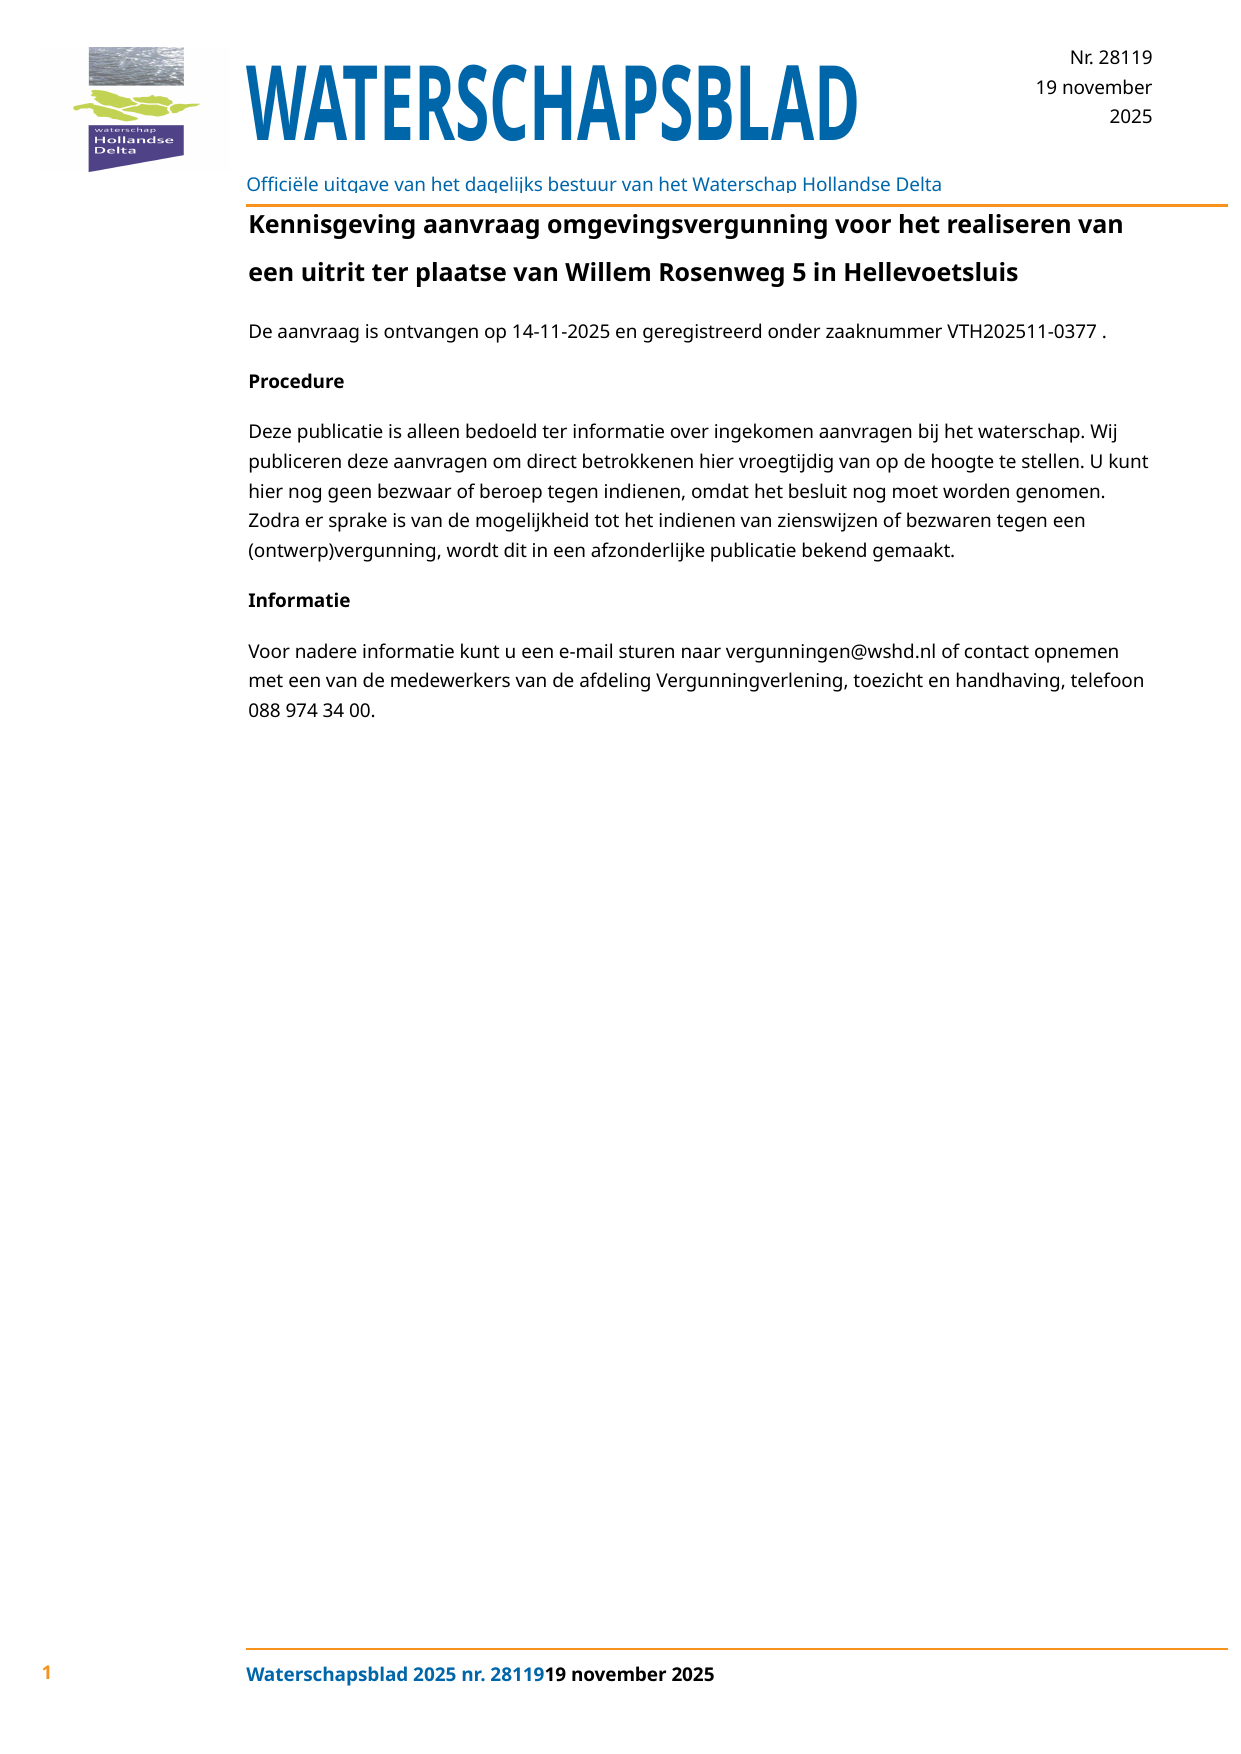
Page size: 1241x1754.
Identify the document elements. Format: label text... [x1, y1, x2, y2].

text Voor nadere informatie kunt u een e-mail sturen naar vergunningen@wshd.nl of contact opnemen met een van de medewerkers van de afdeling Vergunningverlening, toezicht en handhaving, telefoon 088 974 34 00. [248, 638, 1152, 723]
picture [41, 47, 231, 172]
text De aanvraag is ontvangen op 14-11-2025 en geregistreerd onder zaaknummer VTH202511-0377 . [248, 318, 1152, 344]
text Deze publicatie is alleen bedoeld ter informatie over ingekomen aanvragen bij het waterschap. Wij publiceren deze aanvragen om direct betrokkenen hier vroegtijdig van op de hoogte te stellen. U kunt hier nog geen bezwaar of beroep tegen indienen, omdat het besluit nog moet worden genomen. Zodra er sprake is van de mogelijkheid tot het indienen van zienswijzen of bezwaren tegen een (ontwerp)vergunning, wordt dit in een afzonderlijke publicatie bekend gemaakt. [248, 419, 1152, 563]
text Kennisgeving aanvraag omgevingsvergunning voor het realiseren van een uitrit ter plaatse van Willem Rosenweg 5 in Hellevoetsluis [248, 207, 1152, 288]
text Informatie [248, 587, 1152, 613]
text Procedure [248, 368, 1152, 394]
